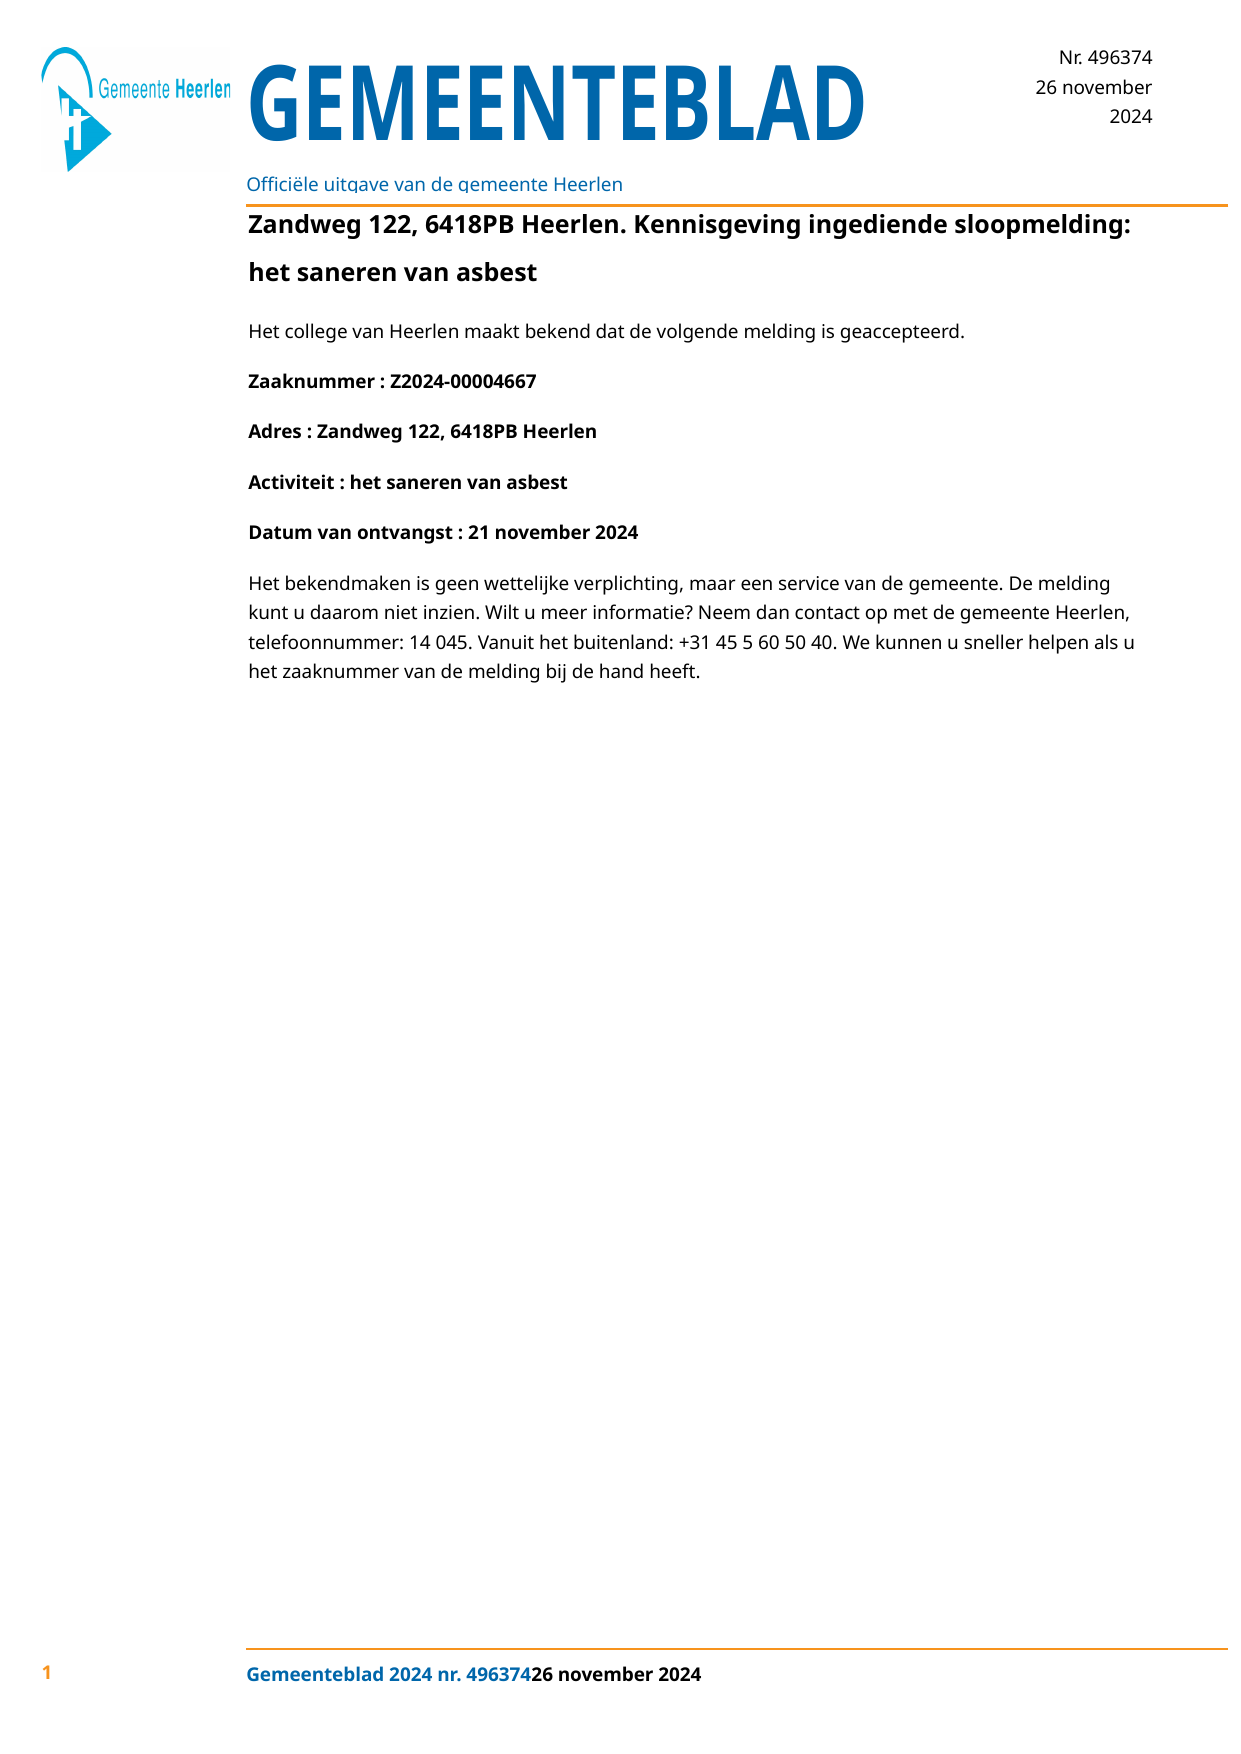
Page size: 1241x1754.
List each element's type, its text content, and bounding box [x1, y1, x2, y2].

picture [41, 47, 231, 172]
picture [41, 47, 59, 70]
text Activiteit : het saneren van asbest [248, 469, 1152, 495]
text Zandweg 122, 6418PB Heerlen. Kennisgeving ingediende sloopmelding: het saneren van asbest [248, 207, 1152, 288]
text Zaaknummer : Z2024-00004667 [248, 368, 1152, 394]
text Het college van Heerlen maakt bekend dat de volgende melding is geaccepteerd. [248, 318, 1152, 344]
text Adres : Zandweg 122, 6418PB Heerlen [248, 419, 1152, 444]
text Datum van ontvangst : 21 november 2024 [248, 519, 1152, 545]
text Het bekendmaken is geen wettelijke verplichting, maar een service van de gemeente. De melding kunt u daarom niet inzien. Wilt u meer informatie? Neem dan contact op met de gemeente Heerlen, telefoonnummer: 14 045. Vanuit het buitenland: +31 45 5 60 50 40. We kunnen u sneller helpen als u het zaaknummer van de melding bij de hand heeft. [248, 570, 1152, 684]
